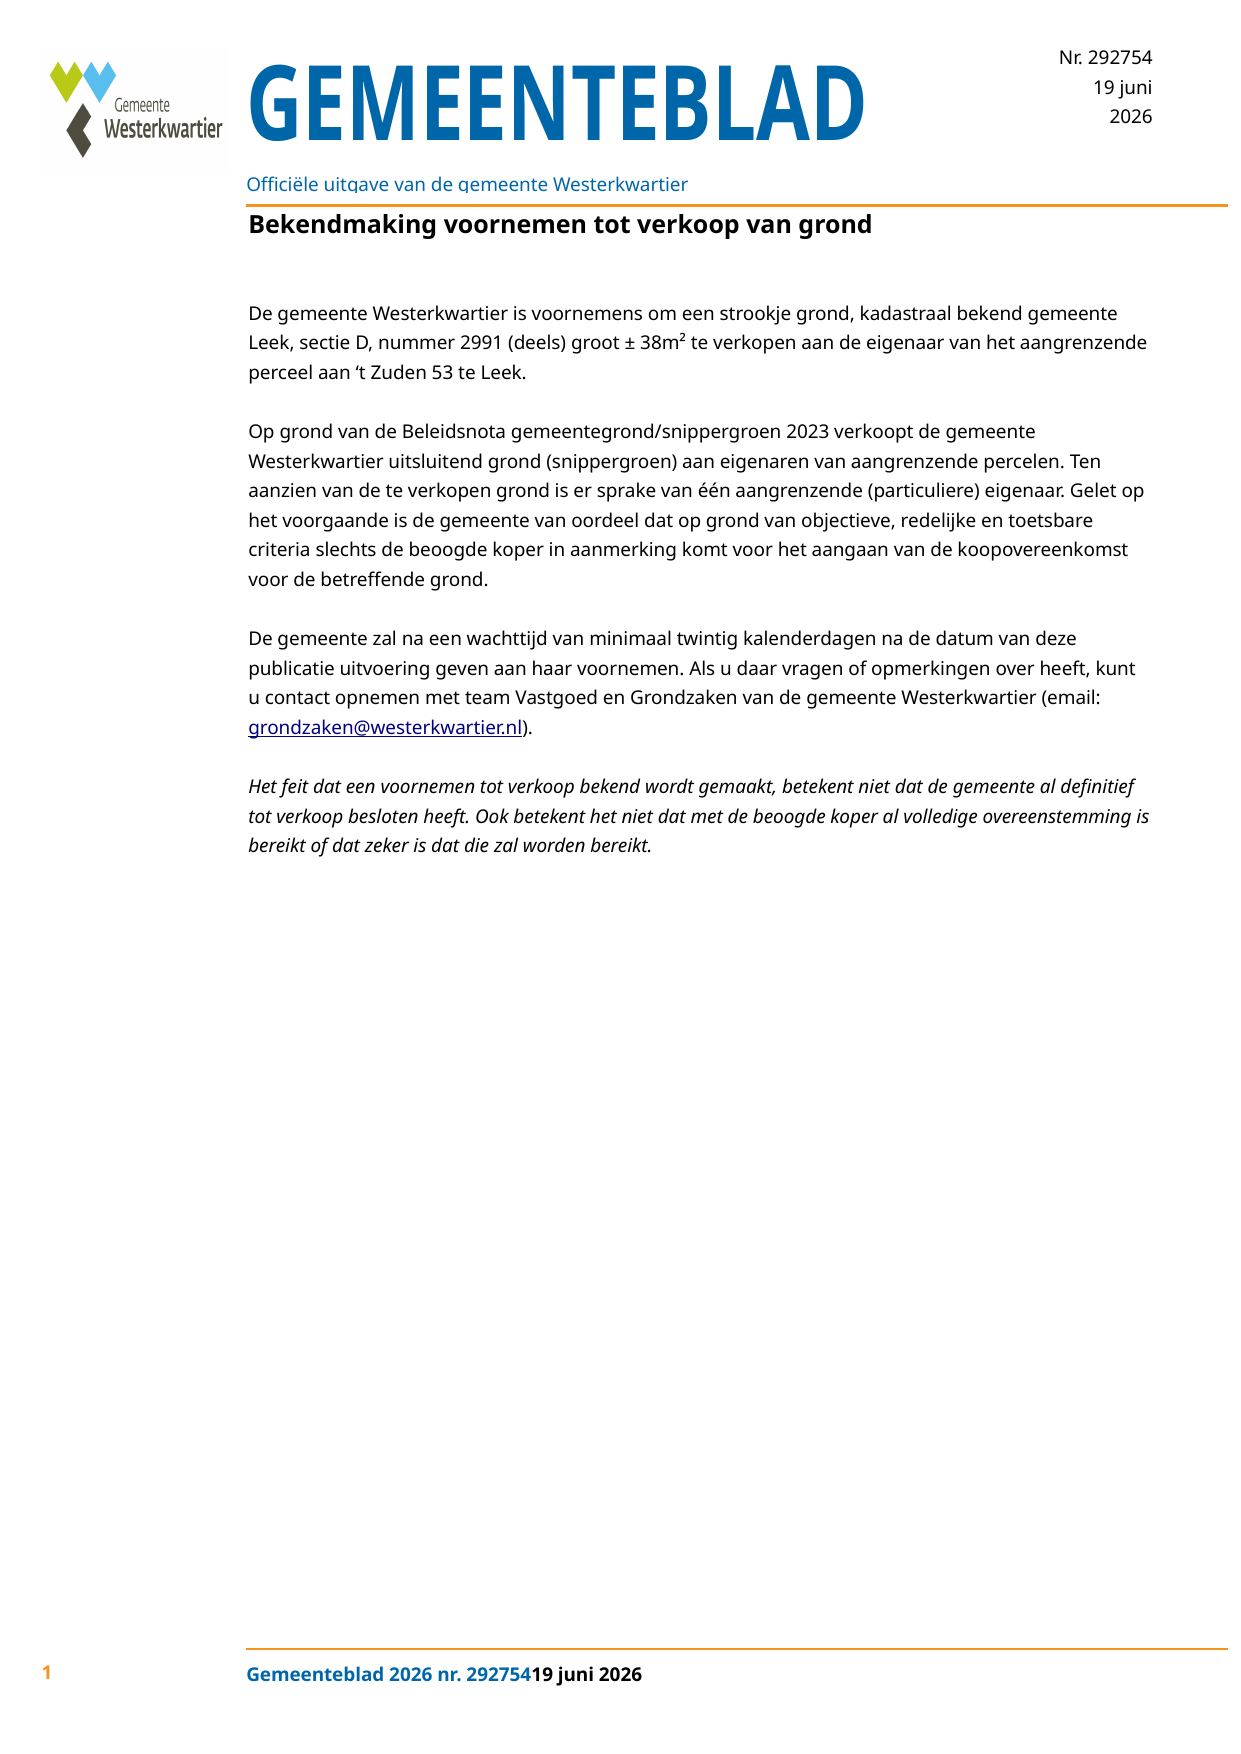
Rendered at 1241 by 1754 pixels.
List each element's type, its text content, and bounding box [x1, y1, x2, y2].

picture [41, 47, 231, 172]
text De gemeente Westerkwartier is voornemens om een strookje grond, kadastraal bekend gemeente Leek, sectie D, nummer 2991 (deels) groot ± 38m² te verkopen aan de eigenaar van het aangrenzende perceel aan ‘t Zuden 53 te Leek. [248, 300, 1152, 385]
text De gemeente zal na een wachttijd van minimaal twintig kalenderdagen na de datum van deze publicatie uitvoering geven aan haar voornemen. Als u daar vragen of opmerkingen over heeft, kunt u contact opnemen met team Vastgoed en Grondzaken van de gemeente Westerkwartier (email: grondzaken@westerkwartier.nl). [248, 625, 1152, 740]
text Bekendmaking voornemen tot verkoop van grond [248, 207, 1152, 241]
text Het feit dat een voornemen tot verkoop bekend wordt gemaakt, betekent niet dat de gemeente al definitief tot verkoop besloten heeft. Ook betekent het niet dat met de beoogde koper al volledige overeenstemming is bereikt of dat zeker is dat die zal worden bereikt. [248, 773, 1152, 858]
text Op grond van de Beleidsnota gemeentegrond/snippergroen 2023 verkoopt de gemeente Westerkwartier uitsluitend grond (snippergroen) aan eigenaren van aangrenzende percelen. Ten aanzien van de te verkopen grond is er sprake van één aangrenzende (particuliere) eigenaar. Gelet op het voorgaande is de gemeente van oordeel dat op grond van objectieve, redelijke en toetsbare criteria slechts de beoogde koper in aanmerking komt voor het aangaan van de koopovereenkomst voor de betreffende grond. [248, 418, 1152, 592]
